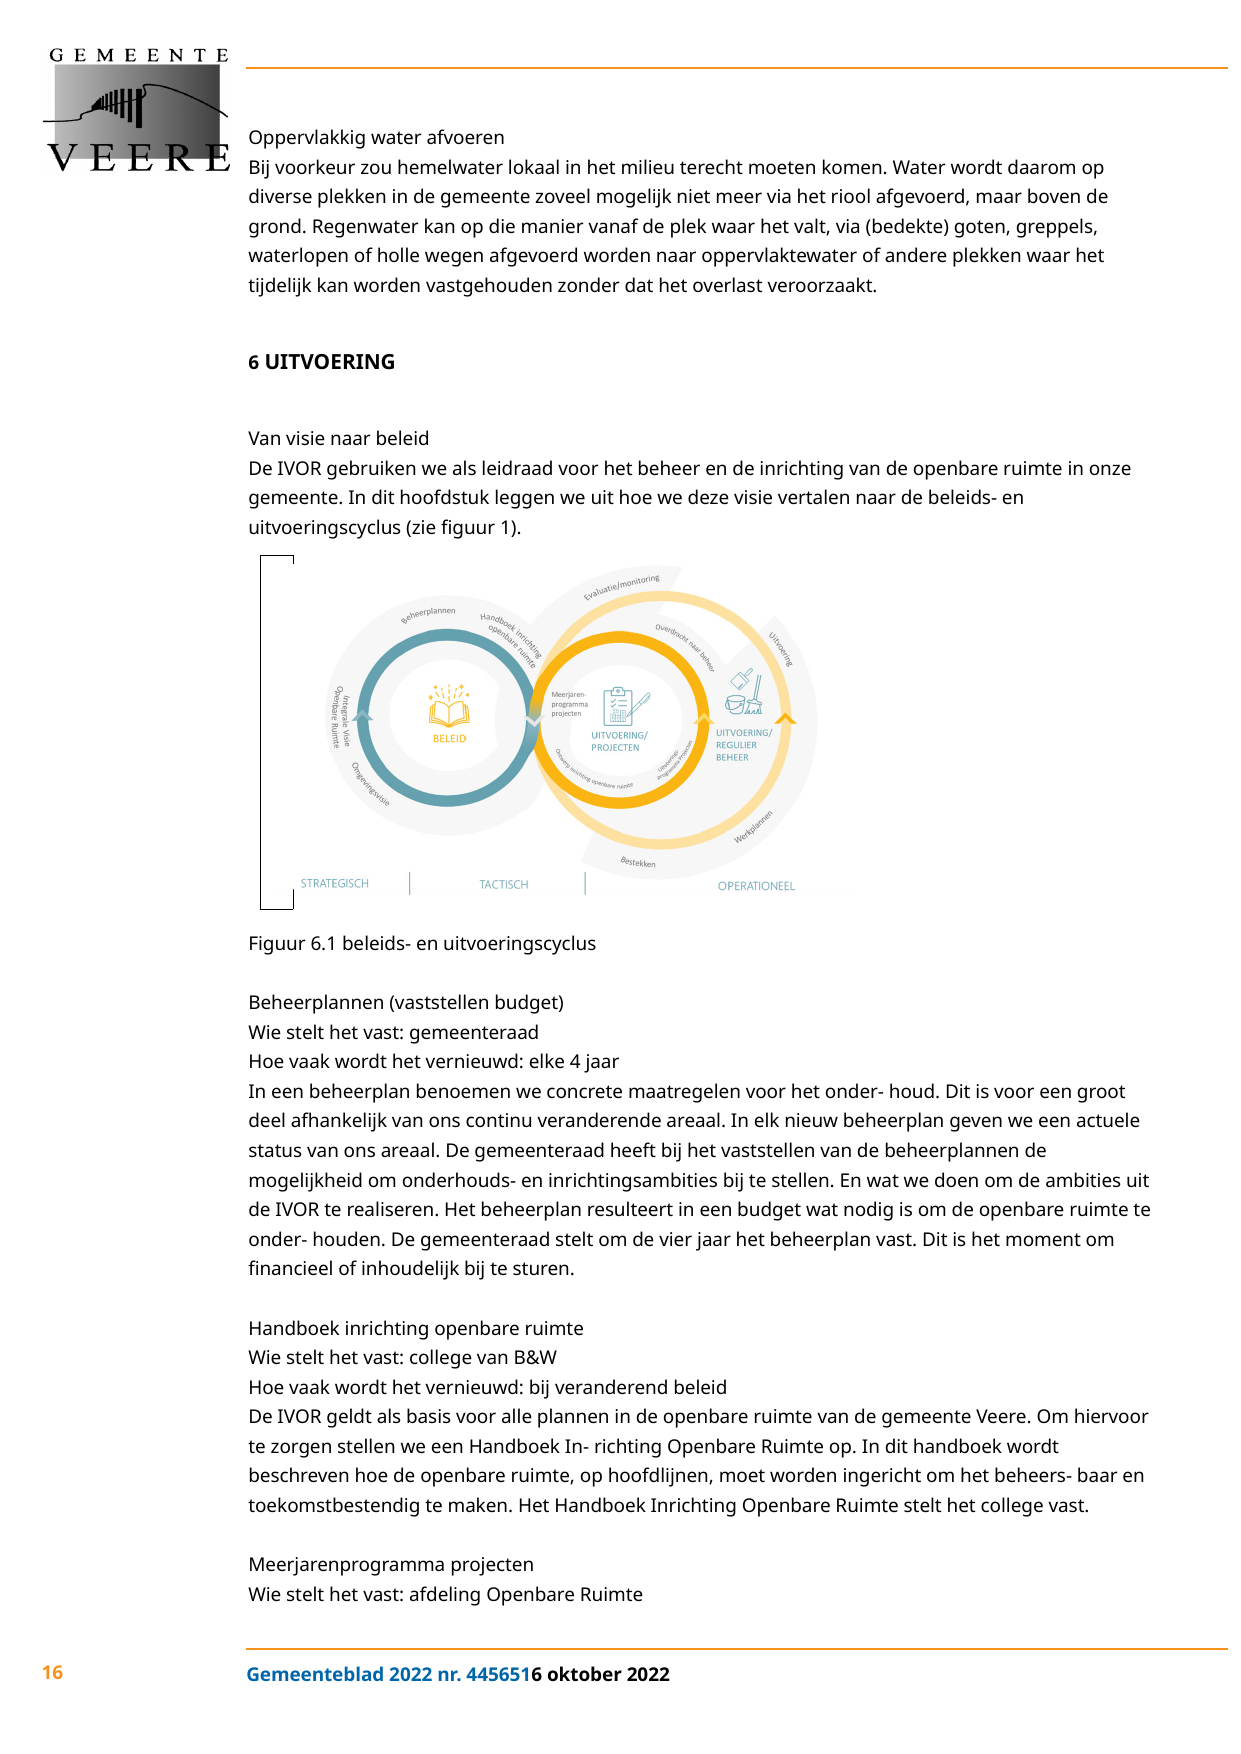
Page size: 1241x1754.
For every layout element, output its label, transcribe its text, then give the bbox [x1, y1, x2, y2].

picture [41, 47, 231, 172]
text Oppervlakkig water afvoeren [248, 124, 1152, 150]
text Wie stelt het vast: college van B&W [248, 1344, 1152, 1370]
text De IVOR geldt als basis voor alle plannen in de openbare ruimte van de gemeente Veere. Om hiervoor te zorgen stellen we een Handboek In- richting Openbare Ruimte op. In dit handboek wordt beschreven hoe de openbare ruimte, op hoofdlijnen, moet worden ingericht om het beheers- baar en toekomstbestendig te maken. Het Handboek Inrichting Openbare Ruimte stelt het college vast. [248, 1403, 1152, 1518]
text Handboek inrichting openbare ruimte [248, 1315, 1152, 1340]
text Van visie naar beleid [248, 425, 1152, 451]
text Figuur 6.1 beleids- en uitvoeringscyclus [248, 930, 1152, 956]
text Meerjarenprogramma projecten [248, 1551, 1152, 1577]
text Hoe vaak wordt het vernieuwd: bij veranderend beleid [248, 1374, 1152, 1399]
text Beheerplannen (vaststellen budget) [248, 989, 1152, 1015]
picture [268, 564, 860, 900]
text 6 UITVOERING [248, 347, 1152, 376]
text De IVOR gebruiken we als leidraad voor het beheer en de inrichting van de openbare ruimte in onze gemeente. In dit hoofdstuk leggen we uit hoe we deze visie vertalen naar de beleids- en uitvoeringscyclus (zie figuur 1). [248, 455, 1152, 540]
text In een beheerplan benoemen we concrete maatregelen voor het onder- houd. Dit is voor een groot deel afhankelijk van ons continu veranderende areaal. In elk nieuw beheerplan geven we een actuele status van ons areaal. De gemeenteraad heeft bij het vaststellen van de beheerplannen de mogelijkheid om onderhouds- en inrichtingsambities bij te stellen. En wat we doen om de ambities uit de IVOR te realiseren. Het beheerplan resulteert in een budget wat nodig is om de openbare ruimte te onder- houden. De gemeenteraad stelt om de vier jaar het beheerplan vast. Dit is het moment om financieel of inhoudelijk bij te sturen. [248, 1078, 1152, 1281]
text Wie stelt het vast: afdeling Openbare Ruimte [248, 1581, 1152, 1607]
text Wie stelt het vast: gemeenteraad [248, 1019, 1152, 1044]
text Bij voorkeur zou hemelwater lokaal in het milieu terecht moeten komen. Water wordt daarom op diverse plekken in de gemeente zoveel mogelijk niet meer via het riool afgevoerd, maar boven de grond. Regenwater kan op die manier vanaf de plek waar het valt, via (bedekte) goten, greppels, waterlopen of holle wegen afgevoerd worden naar oppervlaktewater of andere plekken waar het tijdelijk kan worden vastgehouden zonder dat het overlast veroorzaakt. [248, 154, 1152, 298]
text Hoe vaak wordt het vernieuwd: elke 4 jaar [248, 1048, 1152, 1074]
